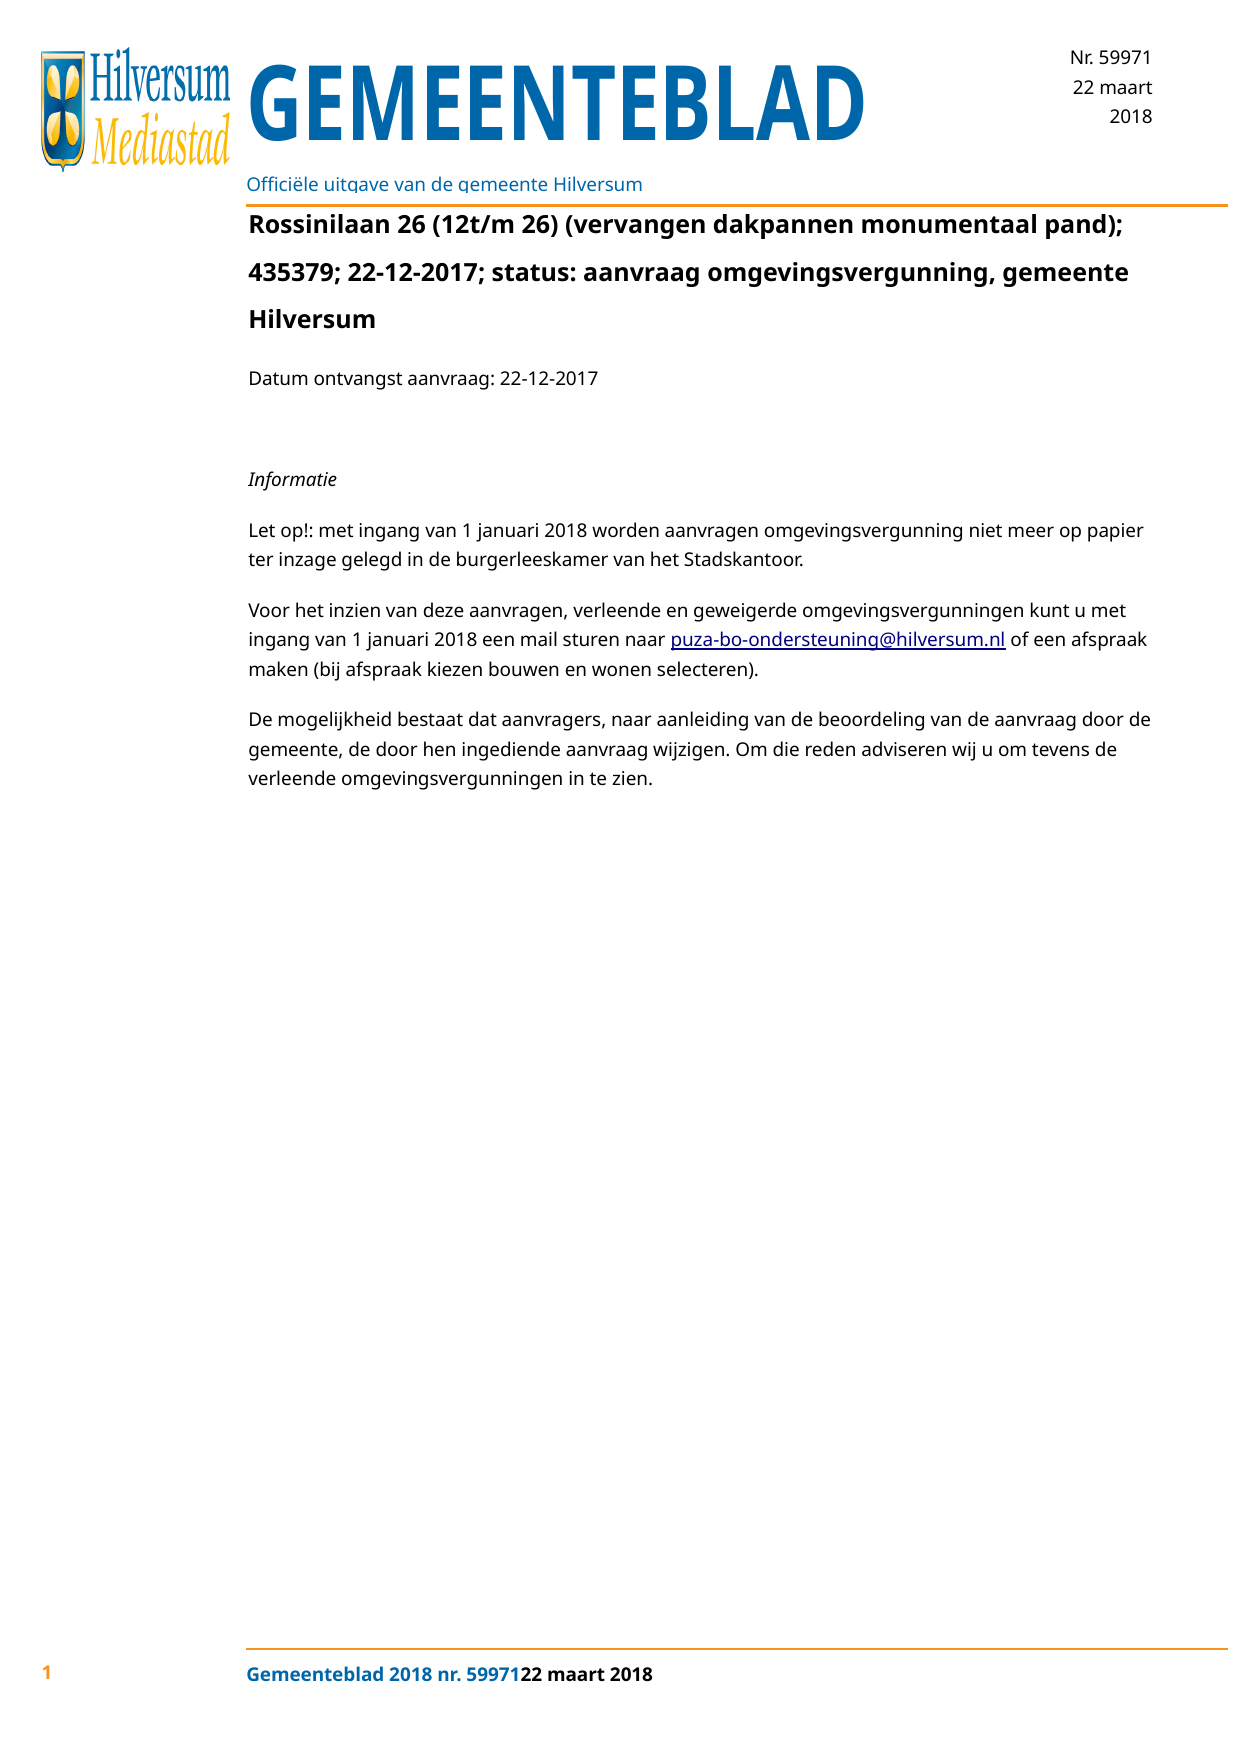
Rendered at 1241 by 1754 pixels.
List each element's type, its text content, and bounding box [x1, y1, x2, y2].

text Datum ontvangst aanvraag: 22-12-2017 [248, 366, 1152, 391]
text Let op!: met ingang van 1 januari 2018 worden aanvragen omgevingsvergunning niet meer op papier ter inzage gelegd in de burgerleeskamer van het Stadskantoor. [248, 517, 1152, 572]
text Informatie [248, 466, 1152, 492]
text Voor het inzien van deze aanvragen, verleende en geweigerde omgevingsvergunningen kunt u met ingang van 1 januari 2018 een mail sturen naar puza-bo-ondersteuning@hilversum.nl of een afspraak maken (bij afspraak kiezen bouwen en wonen selecteren). [248, 597, 1152, 682]
text De mogelijkheid bestaat dat aanvragers, naar aanleiding van de beoordeling van de aanvraag door de gemeente, de door hen ingediende aanvraag wijzigen. Om die reden adviseren wij u om tevens de verleende omgevingsvergunningen in te zien. [248, 706, 1152, 791]
picture [41, 47, 231, 172]
text Rossinilaan 26 (12t/m 26) (vervangen dakpannen monumentaal pand); 435379; 22-12-2017; status: aanvraag omgevingsvergunning, gemeente Hilversum [248, 207, 1152, 336]
